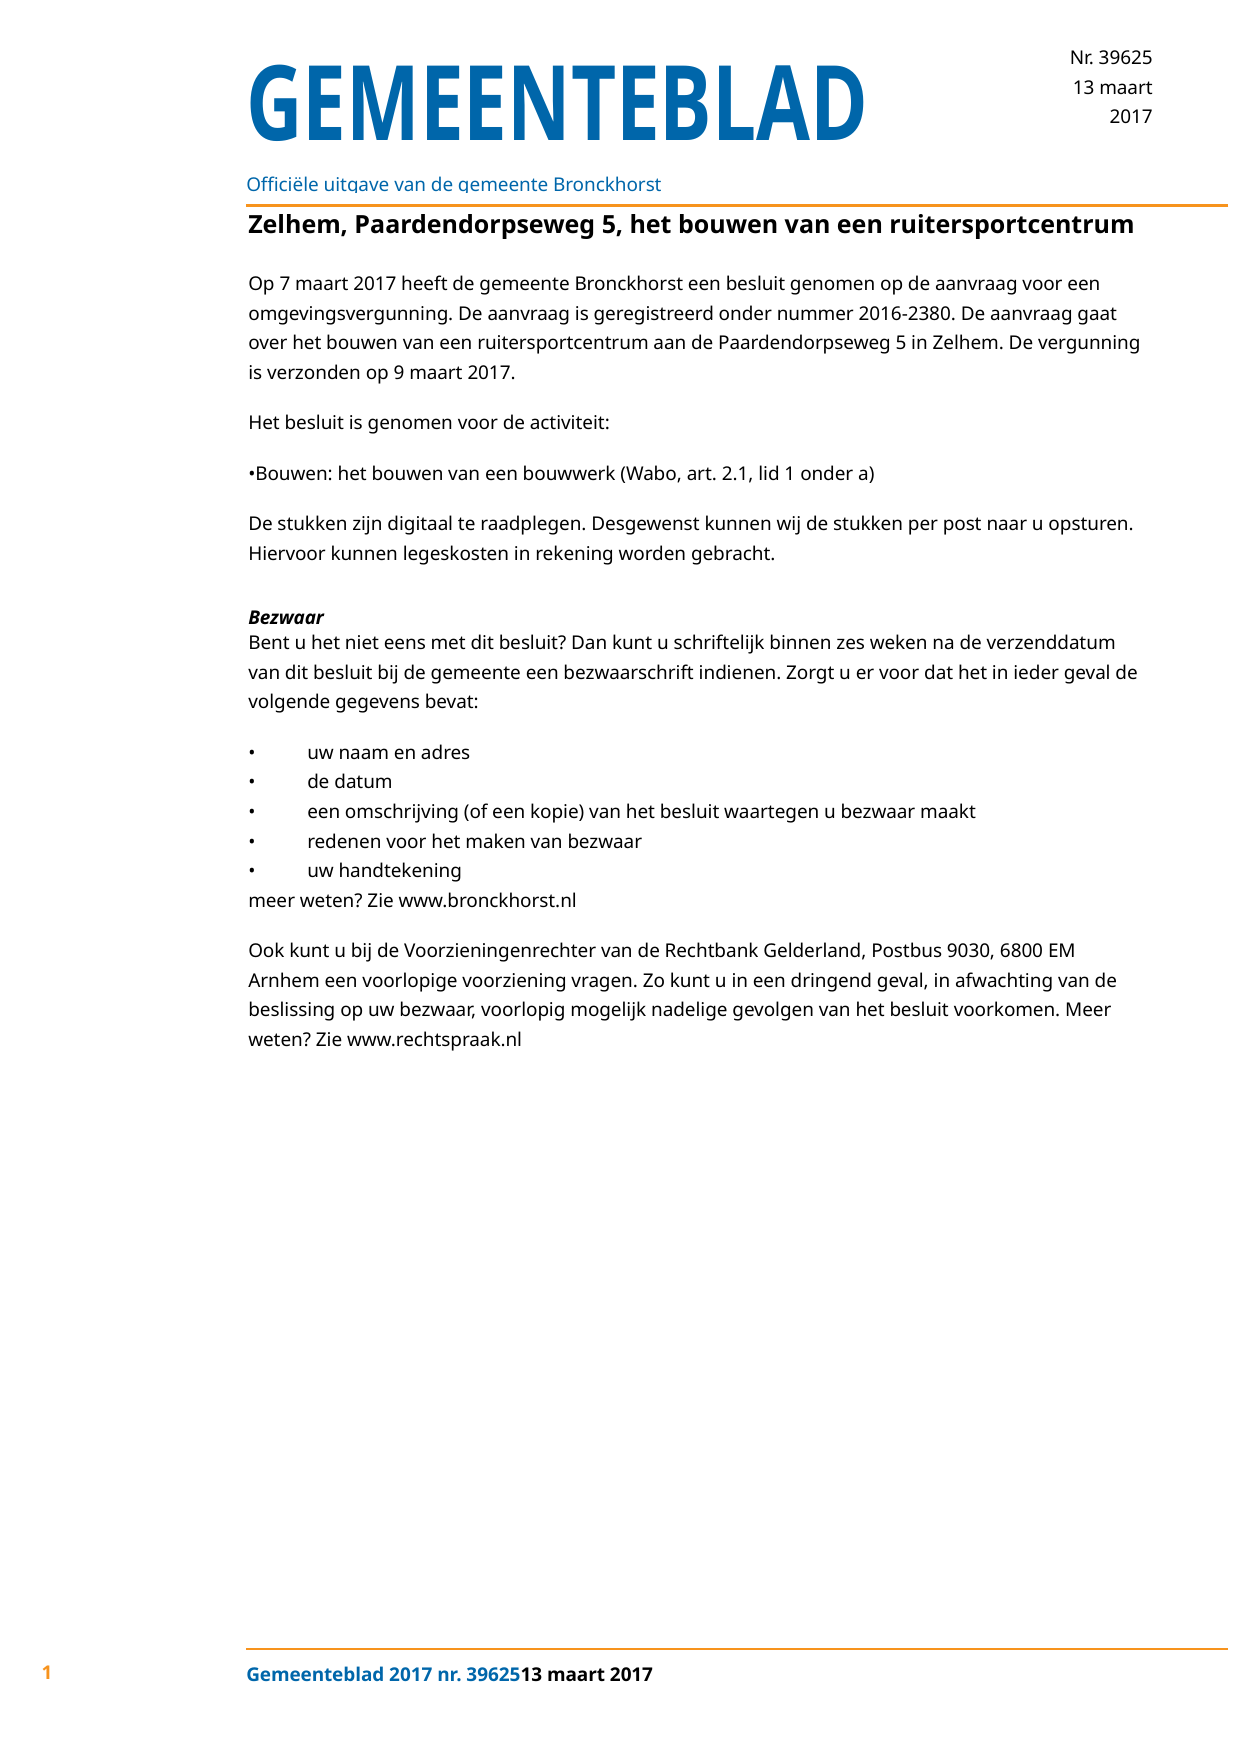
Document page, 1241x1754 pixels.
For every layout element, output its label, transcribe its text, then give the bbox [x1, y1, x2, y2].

list uw handtekening [248, 857, 1152, 883]
text Op 7 maart 2017 heeft de gemeente Bronckhorst een besluit genomen op de aanvraag voor een omgevingsvergunning. De aanvraag is geregistreerd onder nummer 2016-2380. De aanvraag gaat over het bouwen van een ruitersportcentrum aan de Paardendorpseweg 5 in Zelhem. De vergunning is verzonden op 9 maart 2017. [248, 270, 1152, 385]
text De stukken zijn digitaal te raadplegen. Desgewenst kunnen wij de stukken per post naar u opsturen. Hiervoor kunnen legeskosten in rekening worden gebracht. [248, 510, 1152, 566]
text Het besluit is genomen voor de activiteit: [248, 409, 1152, 435]
list redenen voor het maken van bezwaar [248, 828, 1152, 854]
text Bent u het niet eens met dit besluit? Dan kunt u schriftelijk binnen zes weken na de verzenddatum van dit besluit bij de gemeente een bezwaarschrift indienen. Zorgt u er voor dat het in ieder geval de volgende gegevens bevat: [248, 629, 1152, 714]
text Zelhem, Paardendorpseweg 5, het bouwen van een ruitersportcentrum [248, 207, 1152, 241]
text •Bouwen: het bouwen van een bouwwerk (Wabo, art. 2.1, lid 1 onder a) [248, 460, 1152, 486]
text Bezwaar [248, 604, 1152, 629]
text Ook kunt u bij de Voorzieningenrechter van de Rechtbank Gelderland, Postbus 9030, 6800 EM Arnhem een voorlopige voorziening vragen. Zo kunt u in een dringend geval, in afwachting van de beslissing op uw bezwaar, voorlopig mogelijk nadelige gevolgen van het besluit voorkomen. Meer weten? Zie www.rechtspraak.nl [248, 937, 1152, 1052]
list een omschrijving (of een kopie) van het besluit waartegen u bezwaar maakt [248, 798, 1152, 824]
text meer weten? Zie www.bronckhorst.nl [248, 887, 1152, 913]
picture [41, 47, 231, 172]
list uw naam en adres [248, 739, 1152, 765]
list de datum [248, 769, 1152, 794]
